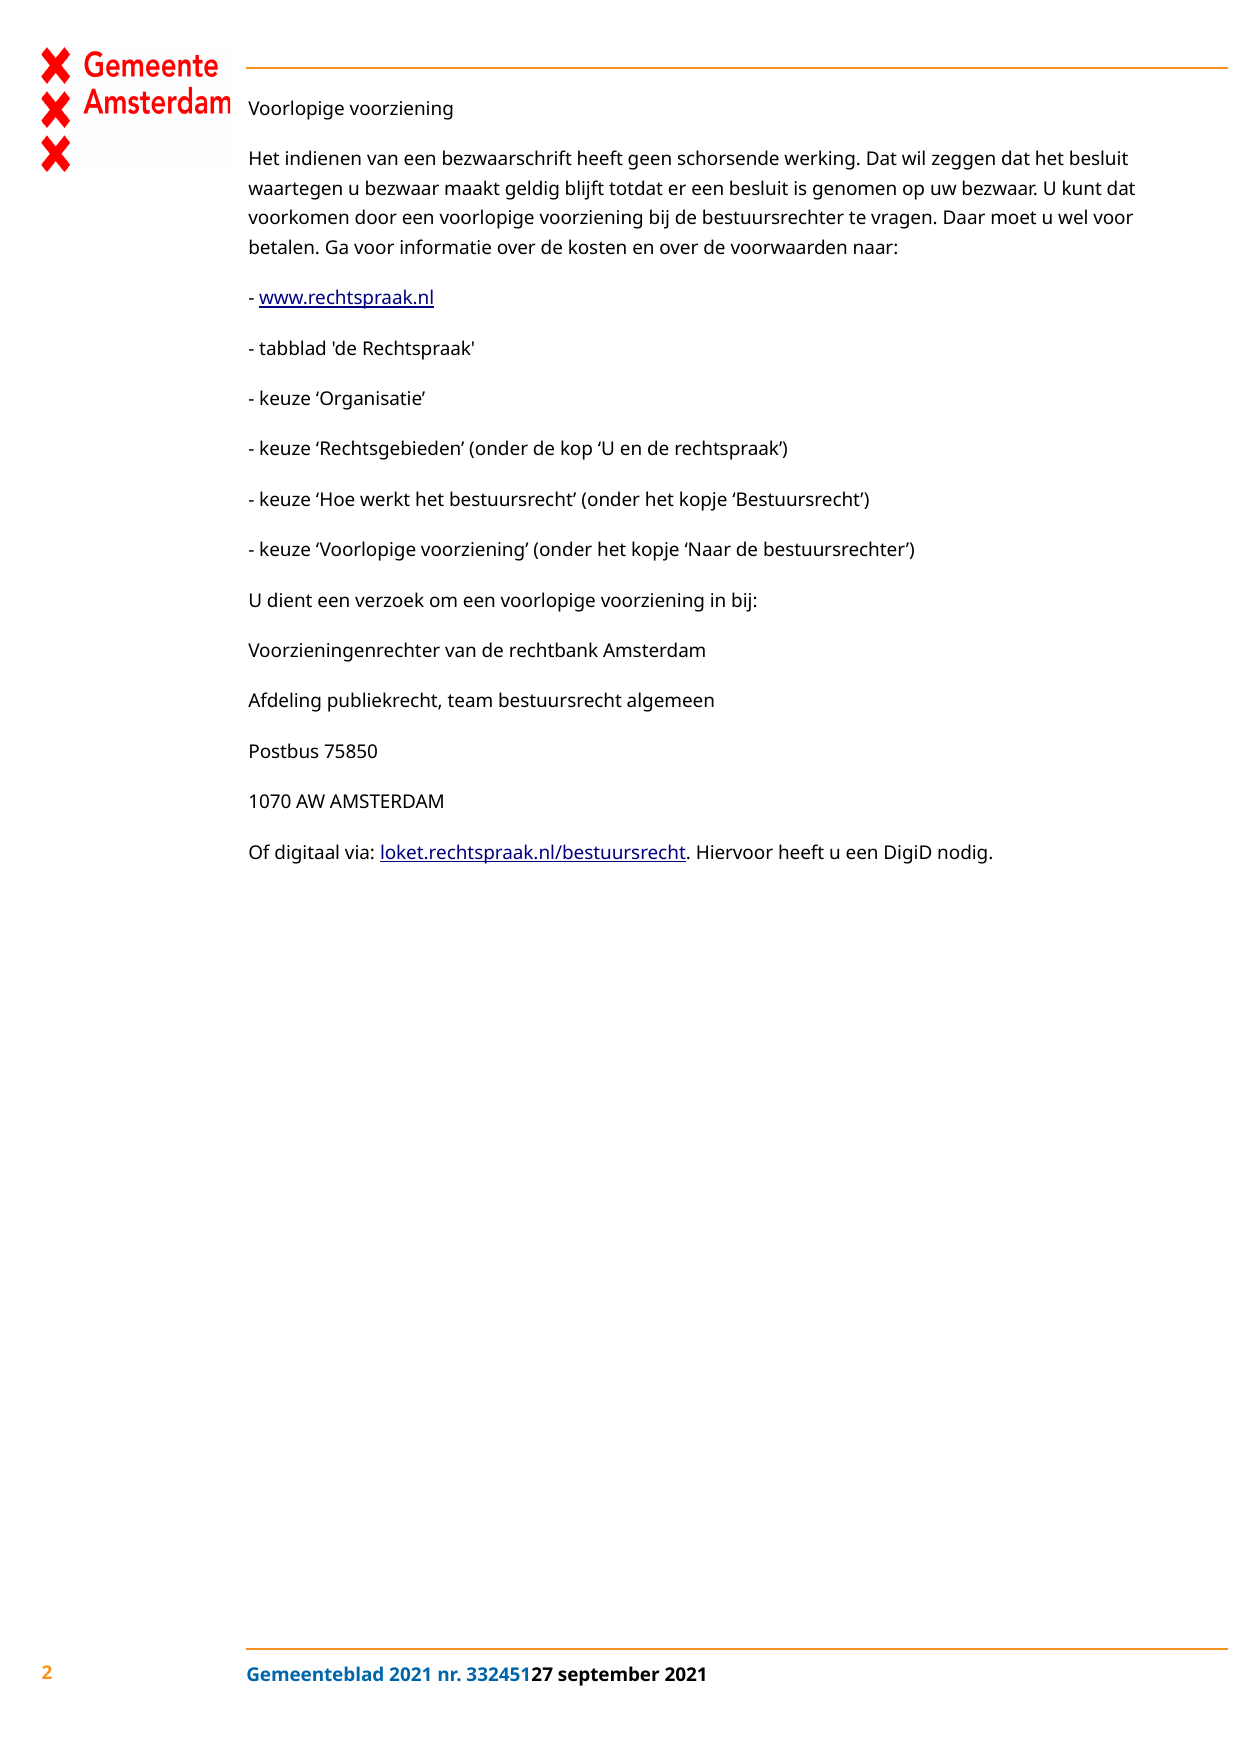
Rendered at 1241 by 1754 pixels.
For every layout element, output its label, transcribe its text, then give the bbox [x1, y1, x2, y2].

text - keuze ‘Hoe werkt het bestuursrecht’ (onder het kopje ‘Bestuursrecht’) [248, 486, 1152, 512]
picture [41, 47, 231, 172]
text - keuze ‘Voorlopige voorziening’ (onder het kopje ‘Naar de bestuursrechter’) [248, 536, 1152, 562]
text Het indienen van een bezwaarschrift heeft geen schorsende werking. Dat wil zeggen dat het besluit waartegen u bezwaar maakt geldig blijft totdat er een besluit is genomen op uw bezwaar. U kunt dat voorkomen door een voorlopige voorziening bij de bestuursrechter te vragen. Daar moet u wel voor betalen. Ga voor informatie over de kosten en over de voorwaarden naar: [248, 145, 1152, 260]
text - www.rechtspraak.nl [248, 284, 1152, 310]
text - keuze ‘Organisatie’ [248, 385, 1152, 411]
text - keuze ‘Rechtsgebieden’ (onder de kop ‘U en de rechtspraak’) [248, 436, 1152, 461]
text Afdeling publiekrecht, team bestuursrecht algemeen [248, 688, 1152, 713]
text Voorzieningenrechter van de rechtbank Amsterdam [248, 637, 1152, 663]
text U dient een verzoek om een voorlopige voorziening in bij: [248, 587, 1152, 613]
text - tabblad 'de Rechtspraak' [248, 335, 1152, 361]
text Postbus 75850 [248, 738, 1152, 764]
text Voorlopige voorziening [248, 95, 1152, 121]
text Of digitaal via: loket.rechtspraak.nl/bestuursrecht. Hiervoor heeft u een DigiD nodig. [248, 839, 1152, 865]
text 1070 AW AMSTERDAM [248, 788, 1152, 814]
